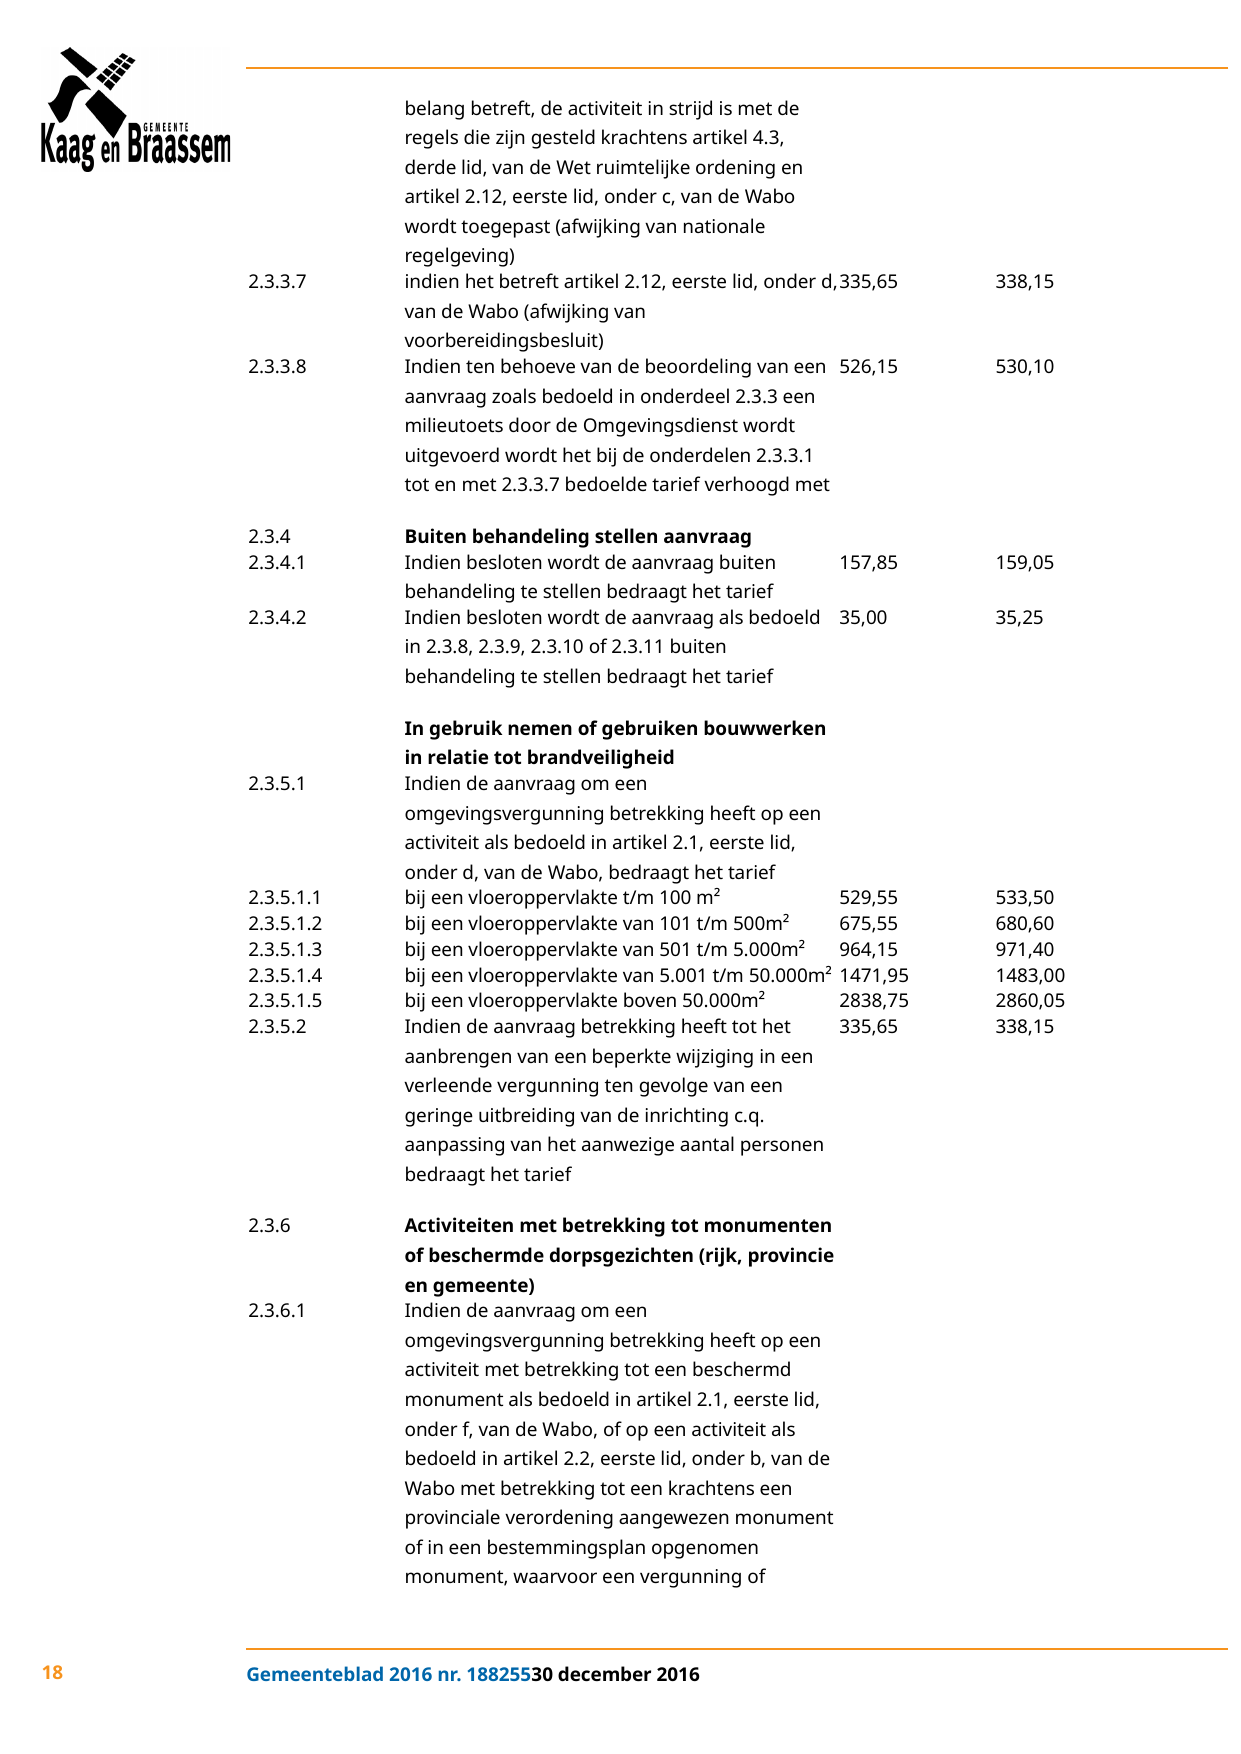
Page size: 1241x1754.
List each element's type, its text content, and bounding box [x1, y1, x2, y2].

table_cell [995, 770, 1152, 884]
table_cell 35,25 [995, 604, 1152, 689]
table_cell Indien besloten wordt de aanvraag als bedoeld in 2.3.8, 2.3.9, 2.3.10 of 2.3.11 buiten behandeling te stellen bedraagt het tarief [404, 604, 839, 689]
table_cell [839, 770, 995, 884]
table_cell 2.3.3.8 [248, 353, 404, 497]
table_cell In gebruik nemen of gebruiken bouwwerken in relatie tot brandveiligheid [404, 715, 839, 770]
table_cell 2.3.5.2 [248, 1013, 404, 1187]
table_cell Indien besloten wordt de aanvraag buiten behandeling te stellen bedraagt het tarief [404, 549, 839, 604]
table_cell [248, 689, 404, 715]
table_cell [995, 1298, 1152, 1589]
table_cell 2838,75 [839, 988, 995, 1013]
table_cell [995, 95, 1152, 268]
table_cell [248, 1187, 404, 1213]
table_cell 2.3.5.1.5 [248, 988, 404, 1013]
table_cell 526,15 [839, 353, 995, 497]
table_cell [995, 1213, 1152, 1297]
table_cell 2.3.5.1.1 [248, 885, 404, 910]
table_cell bij een vloeroppervlakte t/m 100 m² [404, 885, 839, 910]
table_cell [839, 498, 995, 523]
table_cell [995, 1187, 1152, 1213]
table_cell [995, 689, 1152, 715]
table_cell 971,40 [995, 936, 1152, 962]
table_cell Indien de aanvraag betrekking heeft tot het aanbrengen van een beperkte wijziging in een verleende vergunning ten gevolge van een geringe uitbreiding van de inrichting c.q. aanpassing van het aanwezige aantal personen bedraagt het tarief [404, 1013, 839, 1187]
table_cell 2.3.4.2 [248, 604, 404, 689]
table_cell 2860,05 [995, 988, 1152, 1013]
table_cell belang betreft, de activiteit in strijd is met de regels die zijn gesteld krachtens artikel 4.3, derde lid, van de Wet ruimtelijke ordening en artikel 2.12, eerste lid, onder c, van de Wabo wordt toegepast (afwijking van nationale regelgeving) [404, 95, 839, 268]
table_cell [995, 523, 1152, 549]
table_cell 2.3.5.1.2 [248, 910, 404, 936]
table_cell [839, 1213, 995, 1297]
table_cell 675,55 [839, 910, 995, 936]
table_cell [404, 1187, 839, 1213]
table_cell 2.3.5.1 [248, 770, 404, 884]
table_cell [839, 1298, 995, 1589]
table_cell 680,60 [995, 910, 1152, 936]
table_cell 2.3.3.7 [248, 269, 404, 353]
table_cell [839, 689, 995, 715]
table_cell 2.3.4 [248, 523, 404, 549]
table_cell 1483,00 [995, 962, 1152, 987]
table_cell bij een vloeroppervlakte van 5.001 t/m 50.000m² [404, 962, 839, 987]
table_cell [404, 498, 839, 523]
table_cell [248, 498, 404, 523]
table_cell [839, 523, 995, 549]
table_cell 529,55 [839, 885, 995, 910]
table_cell Indien ten behoeve van de beoordeling van een aanvraag zoals bedoeld in onderdeel 2.3.3 een milieutoets door de Omgevingsdienst wordt uitgevoerd wordt het bij de onderdelen 2.3.3.1 tot en met 2.3.3.7 bedoelde tarief verhoogd met [404, 353, 839, 497]
table_cell 1471,95 [839, 962, 995, 987]
table_cell indien het betreft artikel 2.12, eerste lid, onder d, van de Wabo (afwijking van voorbereidingsbesluit) [404, 269, 839, 353]
table_cell 2.3.5.1.3 [248, 936, 404, 962]
table_cell bij een vloeroppervlakte van 501 t/m 5.000m² [404, 936, 839, 962]
table_cell 530,10 [995, 353, 1152, 497]
table_cell 2.3.5.1.4 [248, 962, 404, 987]
table_cell bij een vloeroppervlakte boven 50.000m² [404, 988, 839, 1013]
table_cell 35,00 [839, 604, 995, 689]
table_cell bij een vloeroppervlakte van 101 t/m 500m² [404, 910, 839, 936]
table_cell 2.3.6 [248, 1213, 404, 1297]
table_cell [995, 498, 1152, 523]
table_cell 964,15 [839, 936, 995, 962]
table_cell [248, 95, 404, 268]
table_cell Buiten behandeling stellen aanvraag [404, 523, 839, 549]
table_cell 338,15 [995, 269, 1152, 353]
table_cell [839, 1187, 995, 1213]
table_cell 157,85 [839, 549, 995, 604]
table_cell 159,05 [995, 549, 1152, 604]
table_cell [404, 689, 839, 715]
table_cell 533,50 [995, 885, 1152, 910]
picture [41, 47, 231, 172]
table_cell Indien de aanvraag om een omgevingsvergunning betrekking heeft op een activiteit met betrekking tot een beschermd monument als bedoeld in artikel 2.1, eerste lid, onder f, van de Wabo, of op een activiteit als bedoeld in artikel 2.2, eerste lid, onder b, van de Wabo met betrekking tot een krachtens een provinciale verordening aangewezen monument of in een bestemmingsplan opgenomen monument, waarvoor een vergunning of [404, 1298, 839, 1589]
table_cell [839, 95, 995, 268]
table_cell 338,15 [995, 1013, 1152, 1187]
table_cell Indien de aanvraag om een omgevingsvergunning betrekking heeft op een activiteit als bedoeld in artikel 2.1, eerste lid, onder d, van de Wabo, bedraagt het tarief [404, 770, 839, 884]
table_cell Activiteiten met betrekking tot monumenten of beschermde dorpsgezichten (rijk, provincie en gemeente) [404, 1213, 839, 1297]
table_cell [248, 715, 404, 770]
table_cell [995, 715, 1152, 770]
table_cell 335,65 [839, 269, 995, 353]
table_cell [839, 715, 995, 770]
table_cell 335,65 [839, 1013, 995, 1187]
table_cell 2.3.4.1 [248, 549, 404, 604]
table_cell 2.3.6.1 [248, 1298, 404, 1589]
